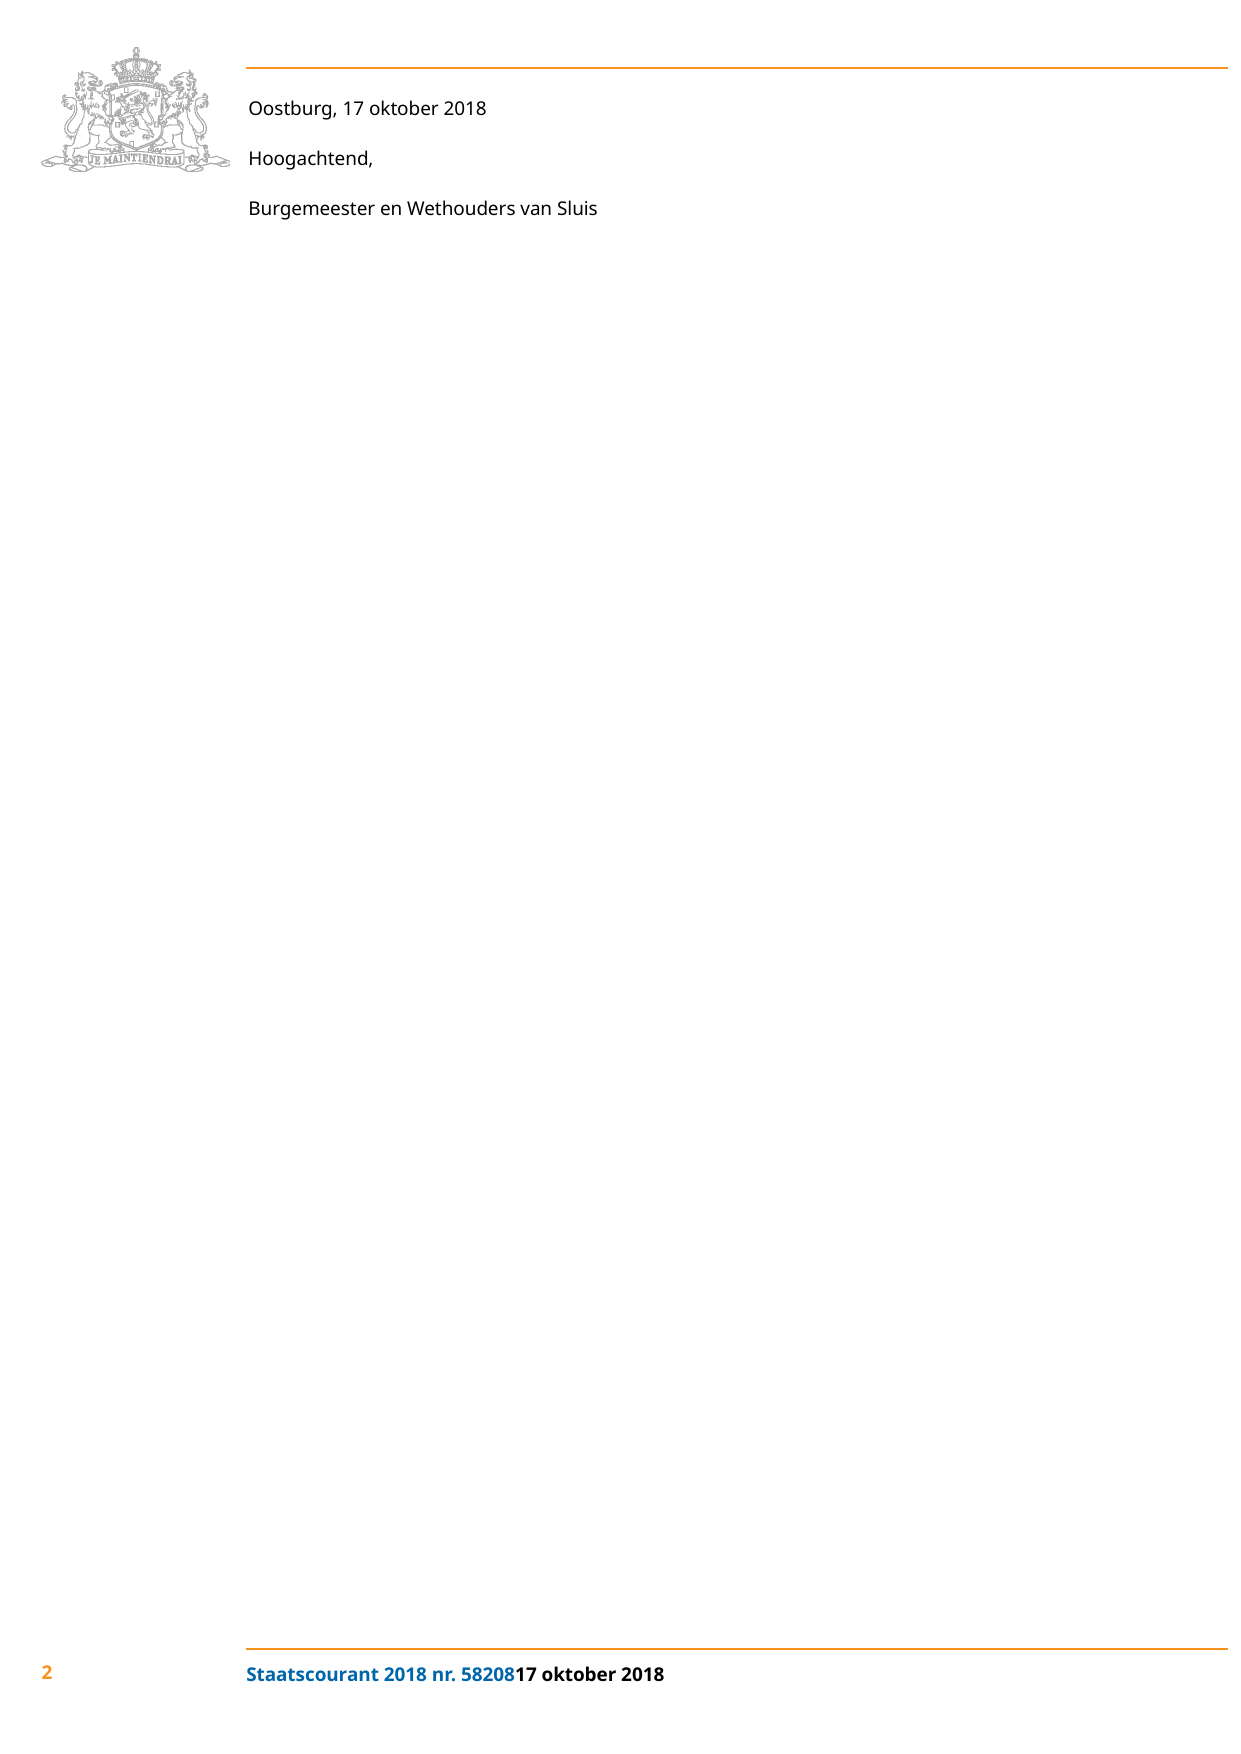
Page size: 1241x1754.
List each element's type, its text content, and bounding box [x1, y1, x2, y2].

text Oostburg, 17 oktober 2018 [248, 95, 1152, 121]
picture [41, 47, 231, 172]
text Hoogachtend, [248, 145, 1152, 171]
text Burgemeester en Wethouders van Sluis [248, 196, 1152, 221]
